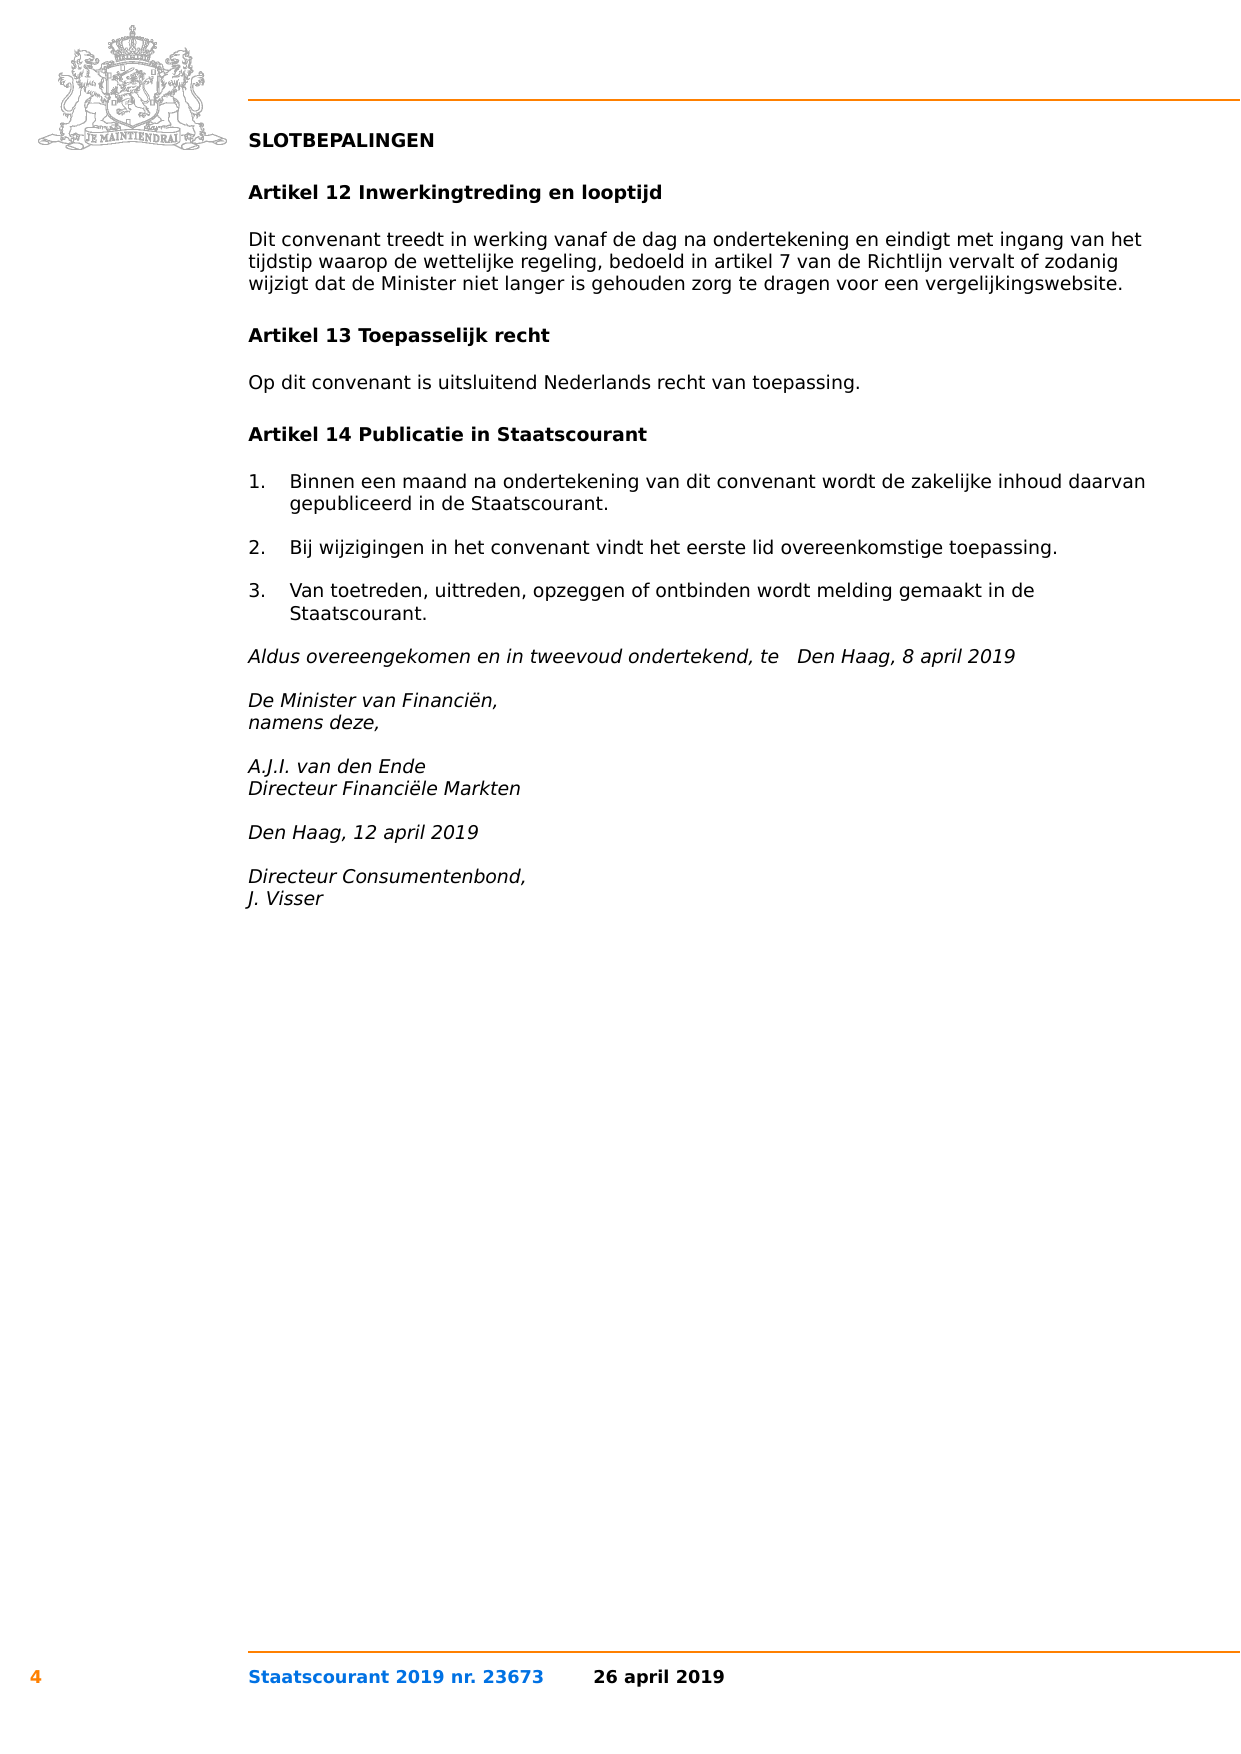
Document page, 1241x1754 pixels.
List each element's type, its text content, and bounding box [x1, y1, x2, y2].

subtitle Artikel 12 Inwerkingtreding en looptijd [248, 182, 1163, 204]
text Den Haag, 12 april 2019 [248, 822, 1163, 844]
text Directeur Consumentenbond, J. Visser [248, 866, 1163, 910]
picture [38, 25, 227, 150]
text Aldus overeengekomen en in tweevoud ondertekend, te Den Haag, 8 april 2019 [248, 646, 1163, 668]
text De Minister van Financiën, namens deze, A.J.I. van den Ende Directeur Financiële Markten [248, 690, 1163, 800]
text 2. Bij wijzigingen in het convenant vindt het eerste lid overeenkomstige toepassing. [248, 537, 1163, 558]
text Op dit convenant is uitsluitend Nederlands recht van toepassing. [248, 372, 1163, 394]
text 1. Binnen een maand na ondertekening van dit convenant wordt de zakelijke inhoud daarvan gepubliceerd in de Staatscourant. [248, 471, 1163, 515]
subtitle Artikel 13 Toepasselijk recht [248, 325, 1163, 347]
text 3. Van toetreden, uittreden, opzeggen of ontbinden wordt melding gemaakt in de Staatscourant. [248, 580, 1163, 624]
text Dit convenant treedt in werking vanaf de dag na ondertekening en eindigt met ingang van het tijdstip waarop de wettelijke regeling, bedoeld in artikel 7 van de Richtlijn vervalt of zodanig wijzigt dat de Minister niet langer is gehouden zorg te dragen voor een vergelijkingswebsite. [248, 229, 1163, 295]
subtitle Artikel 14 Publicatie in Staatscourant [248, 424, 1163, 446]
subtitle SLOTBEPALINGEN [248, 130, 1163, 152]
